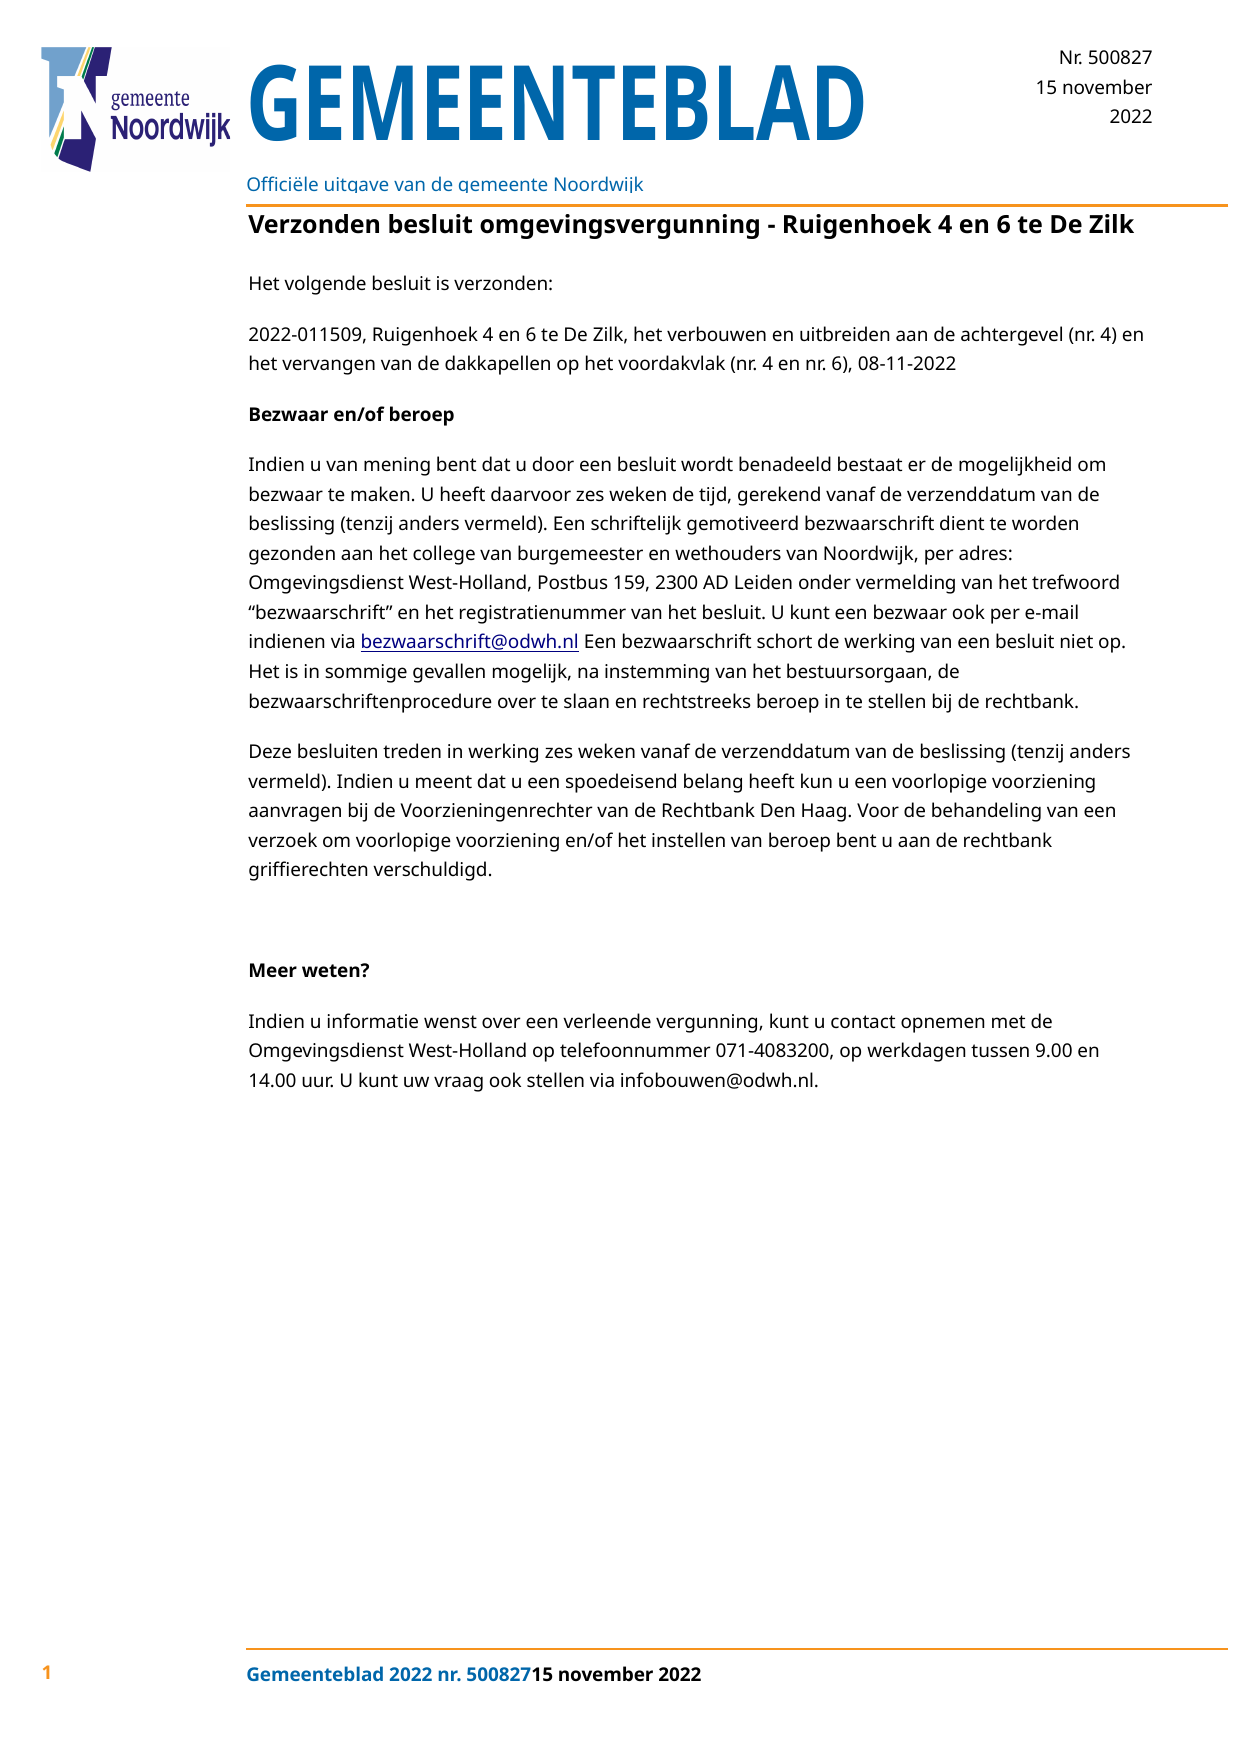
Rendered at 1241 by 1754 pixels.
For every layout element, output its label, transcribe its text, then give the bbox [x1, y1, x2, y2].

picture [41, 47, 231, 172]
text 2022-011509, Ruigenhoek 4 en 6 te De Zilk, het verbouwen en uitbreiden aan de achtergevel (nr. 4) en het vervangen van de dakkapellen op het voordakvlak (nr. 4 en nr. 6), 08-11-2022 [248, 321, 1152, 376]
text Indien u informatie wenst over een verleende vergunning, kunt u contact opnemen met de Omgevingsdienst West-Holland op telefoonnummer 071-4083200, op werkdagen tussen 9.00 en 14.00 uur. U kunt uw vraag ook stellen via infobouwen@odwh.nl. [248, 1008, 1152, 1093]
text Bezwaar en/of beroep [248, 401, 1152, 426]
text Indien u van mening bent dat u door een besluit wordt benadeeld bestaat er de mogelijkheid om bezwaar te maken. U heeft daarvoor zes weken de tijd, gerekend vanaf de verzenddatum van de beslissing (tenzij anders vermeld). Een schriftelijk gemotiveerd bezwaarschrift dient te worden gezonden aan het college van burgemeester en wethouders van Noordwijk, per adres: Omgevingsdienst West-Holland, Postbus 159, 2300 AD Leiden onder vermelding van het trefwoord “bezwaarschrift” en het registratienummer van het besluit. U kunt een bezwaar ook per e-mail indienen via bezwaarschrift@odwh.nl Een bezwaarschrift schort de werking van een besluit niet op. Het is in sommige gevallen mogelijk, na instemming van het bestuursorgaan, de bezwaarschriftenprocedure over te slaan en rechtstreeks beroep in te stellen bij de rechtbank. [248, 451, 1152, 713]
text Het volgende besluit is verzonden: [248, 270, 1152, 296]
text Verzonden besluit omgevingsvergunning - Ruigenhoek 4 en 6 te De Zilk [248, 207, 1152, 241]
text Deze besluiten treden in werking zes weken vanaf de verzenddatum van de beslissing (tenzij anders vermeld). Indien u meent dat u een spoedeisend belang heeft kun u een voorlopige voorziening aanvragen bij de Voorzieningenrechter van de Rechtbank Den Haag. Voor de behandeling van een verzoek om voorlopige voorziening en/of het instellen van beroep bent u aan de rechtbank griffierechten verschuldigd. [248, 738, 1152, 882]
text Meer weten? [248, 957, 1152, 983]
